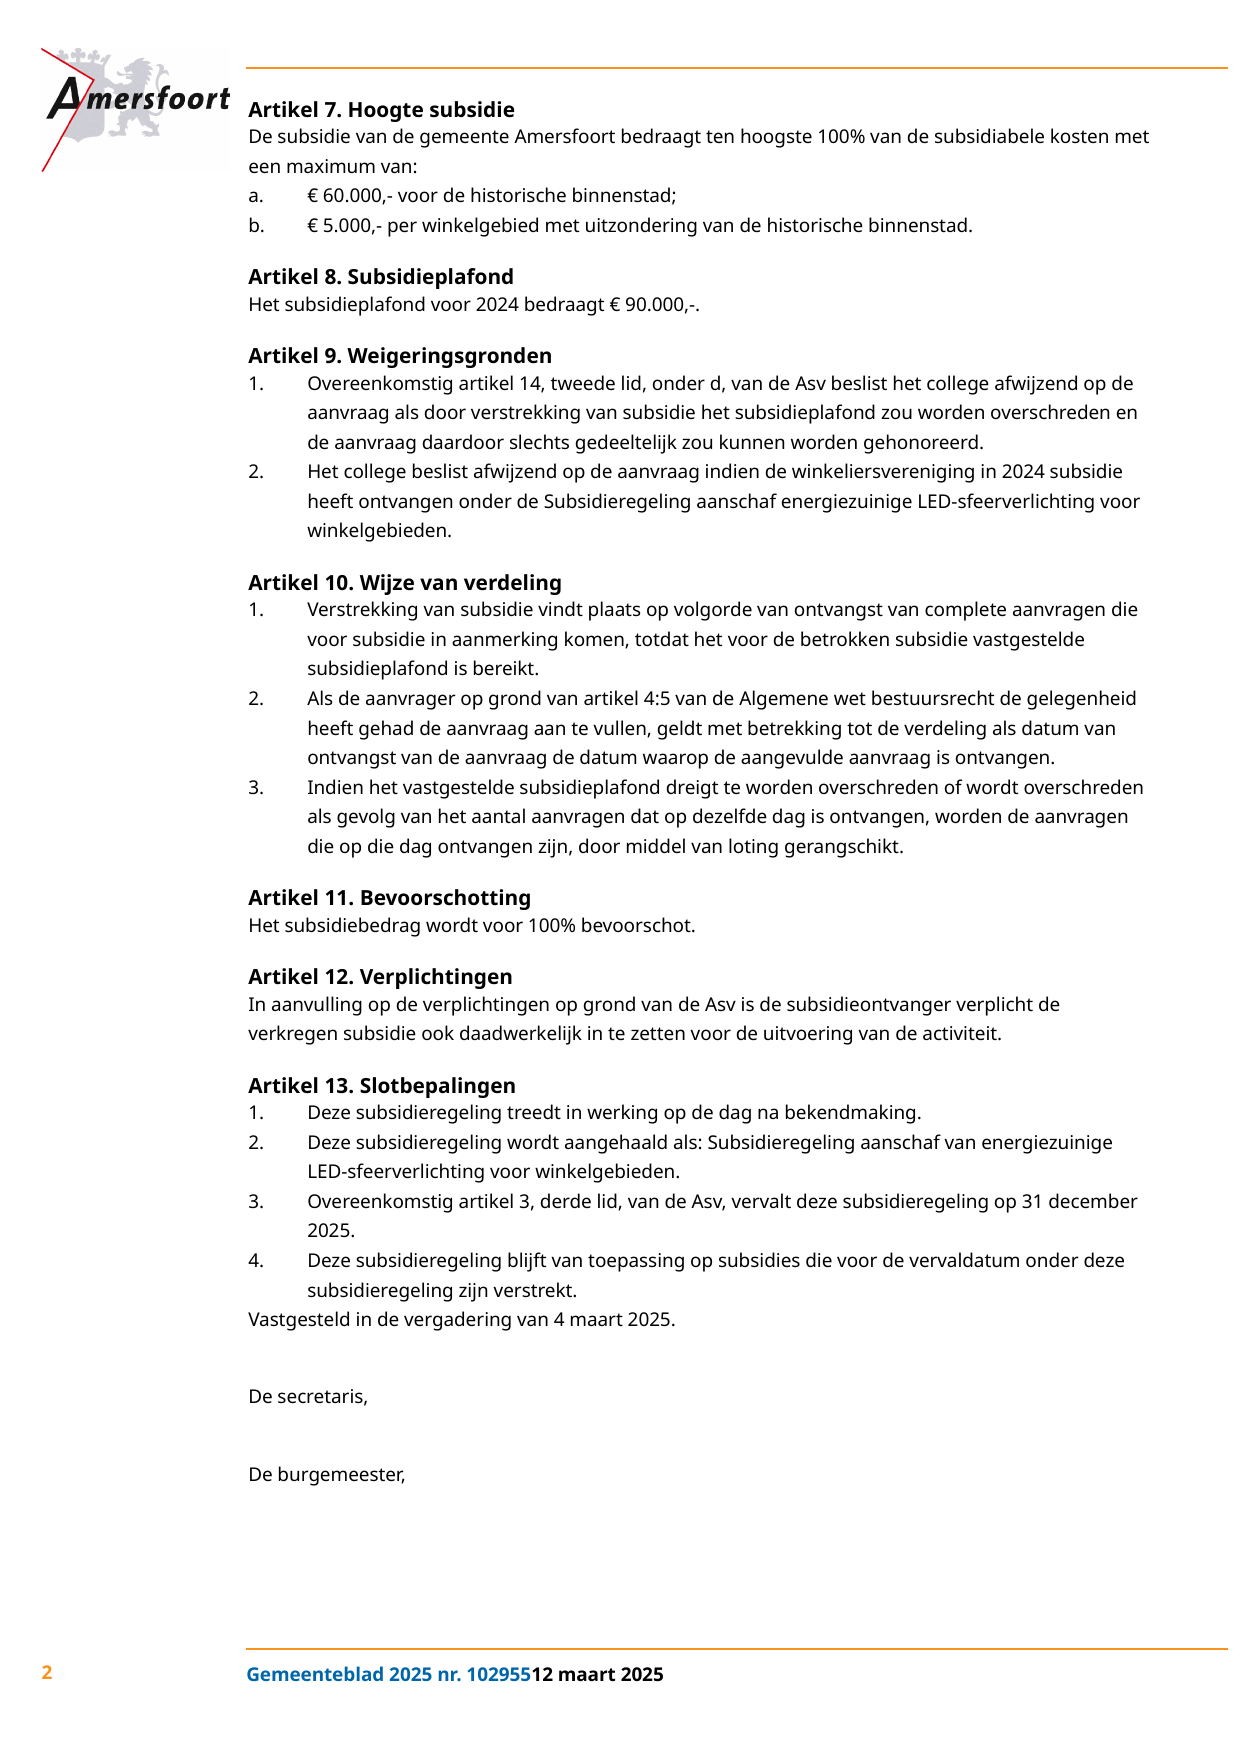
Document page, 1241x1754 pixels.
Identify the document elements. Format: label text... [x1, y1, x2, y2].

list Verstrekking van subsidie vindt plaats op volgorde van ontvangst van complete aanvragen die voor subsidie in aanmerking komen, totdat het voor de betrokken subsidie vastgestelde subsidieplafond is bereikt. [248, 596, 1152, 681]
text Artikel 13. Slotbepalingen [248, 1071, 1152, 1099]
list Deze subsidieregeling wordt aangehaald als: Subsidieregeling aanschaf van energiezuinige LED-sfeerverlichting voor winkelgebieden. [248, 1129, 1152, 1184]
text De subsidie van de gemeente Amersfoort bedraagt ten hoogste 100% van de subsidiabele kosten met een maximum van: [248, 123, 1152, 178]
text In aanvulling op de verplichtingen op grond van de Asv is de subsidieontvanger verplicht de verkregen subsidie ook daadwerkelijk in te zetten voor de uitvoering van de activiteit. [248, 991, 1152, 1046]
list Deze subsidieregeling blijft van toepassing op subsidies die voor de vervaldatum onder deze subsidieregeling zijn verstrekt. [248, 1247, 1152, 1302]
text De burgemeester, [248, 1461, 1152, 1486]
list € 5.000,- per winkelgebied met uitzondering van de historische binnenstad. [248, 212, 1152, 238]
list Overeenkomstig artikel 14, tweede lid, onder d, van de Asv beslist het college afwijzend op de aanvraag als door verstrekking van subsidie het subsidieplafond zou worden overschreden en de aanvraag daardoor slechts gedeeltelijk zou kunnen worden gehonoreerd. [248, 370, 1152, 454]
list € 60.000,- voor de historische binnenstad; [248, 182, 1152, 208]
text Artikel 7. Hoogte subsidie [248, 95, 1152, 123]
list Het college beslist afwijzend op de aanvraag indien de winkeliersvereniging in 2024 subsidie heeft ontvangen onder de Subsidieregeling aanschaf energiezuinige LED-sfeerverlichting voor winkelgebieden. [248, 458, 1152, 543]
text De secretaris, [248, 1383, 1152, 1409]
text Artikel 10. Wijze van verdeling [248, 568, 1152, 596]
text Het subsidieplafond voor 2024 bedraagt € 90.000,-. [248, 291, 1152, 317]
list Deze subsidieregeling treedt in werking op de dag na bekendmaking. [248, 1099, 1152, 1125]
text Artikel 9. Weigeringsgronden [248, 341, 1152, 370]
list Als de aanvrager op grond van artikel 4:5 van de Algemene wet bestuursrecht de gelegenheid heeft gehad de aanvraag aan te vullen, geldt met betrekking tot de verdeling als datum van ontvangst van de aanvraag de datum waarop de aangevulde aanvraag is ontvangen. [248, 685, 1152, 770]
list Indien het vastgestelde subsidieplafond dreigt te worden overschreden of wordt overschreden als gevolg van het aantal aanvragen dat op dezelfde dag is ontvangen, worden de aanvragen die op die dag ontvangen zijn, door middel van loting gerangschikt. [248, 774, 1152, 859]
text Artikel 8. Subsidieplafond [248, 262, 1152, 291]
text Artikel 11. Bevoorschotting [248, 883, 1152, 912]
list Overeenkomstig artikel 3, derde lid, van de Asv, vervalt deze subsidieregeling op 31 december 2025. [248, 1188, 1152, 1243]
text Vastgesteld in de vergadering van 4 maart 2025. [248, 1306, 1152, 1332]
text Artikel 12. Verplichtingen [248, 962, 1152, 991]
picture [41, 47, 231, 172]
text Het subsidiebedrag wordt voor 100% bevoorschot. [248, 912, 1152, 938]
